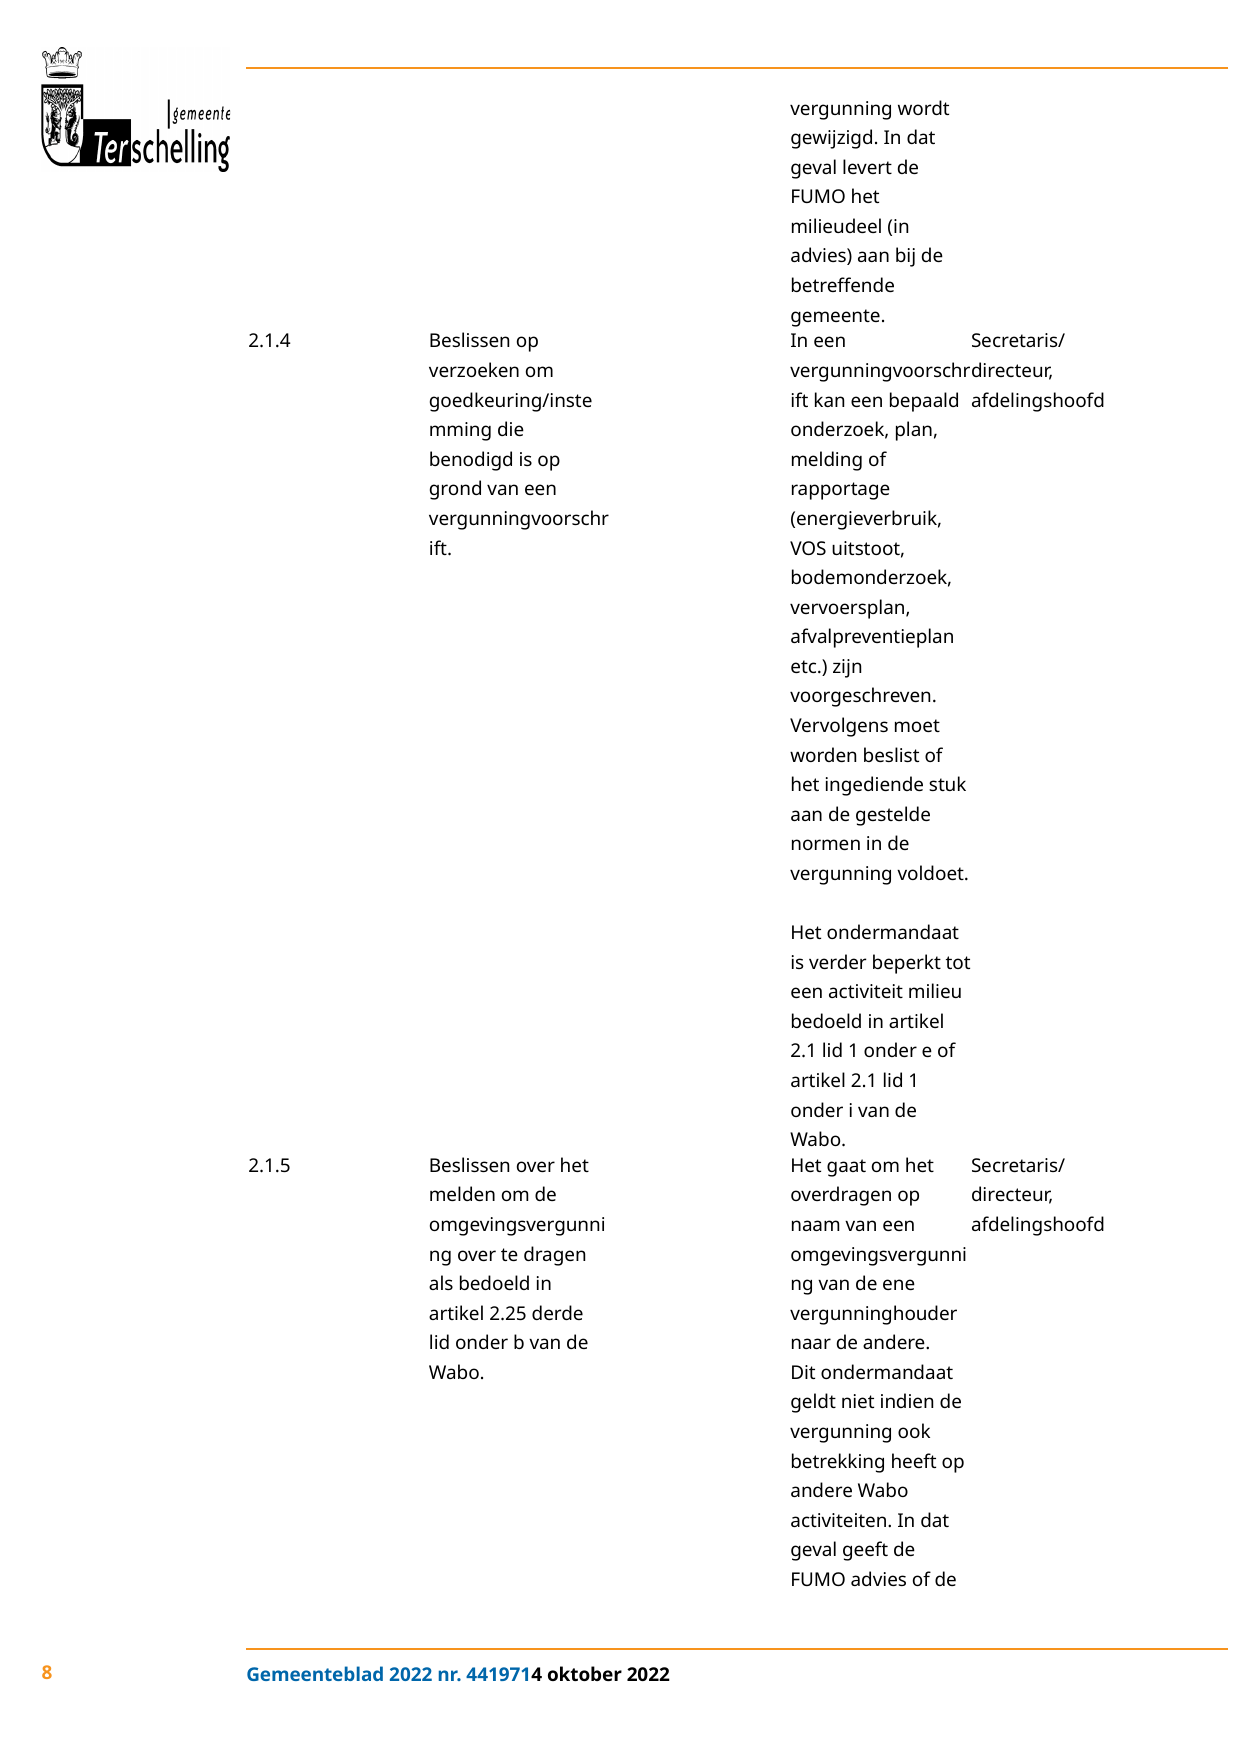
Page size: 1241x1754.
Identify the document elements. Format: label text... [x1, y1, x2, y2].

table_cell [609, 95, 790, 328]
table_cell 2.1.5 [248, 1152, 429, 1592]
table_cell [609, 1152, 790, 1592]
table_cell 2.1.4 [248, 328, 429, 1152]
table_cell Beslissen op verzoeken om goedkeuring/instemming die benodigd is op grond van een vergunningvoorschrift. [429, 328, 609, 1152]
table_cell [429, 95, 609, 328]
table_cell Secretaris/ directeur, afdelingshoofd [971, 1152, 1152, 1592]
table_cell [971, 95, 1152, 328]
table_cell Secretaris/ directeur, afdelingshoofd [971, 328, 1152, 1152]
table_cell vergunning wordt gewijzigd. In dat geval levert de FUMO het milieudeel (in advies) aan bij de betreffende gemeente. [790, 95, 971, 328]
table_cell [248, 95, 429, 328]
table_cell Beslissen over het melden om de omgevingsvergunning over te dragen als bedoeld in artikel 2.25 derde lid onder b van de Wabo. [429, 1152, 609, 1592]
table_cell In een vergunningvoorschrift kan een bepaald onderzoek, plan, melding of rapportage (energieverbruik, VOS uitstoot, bodemonderzoek, vervoersplan, afvalpreventieplan etc.) zijn voorgeschreven. Vervolgens moet worden beslist of het ingediende stuk aan de gestelde normen in de vergunning voldoet. Het ondermandaat is verder beperkt tot een activiteit milieu bedoeld in artikel 2.1 lid 1 onder e of artikel 2.1 lid 1 onder i van de Wabo. [790, 328, 971, 1152]
picture [41, 47, 231, 172]
table_cell [609, 328, 790, 1152]
table_cell Het gaat om het overdragen op naam van een omgevingsvergunning van de ene vergunninghouder naar de andere. Dit ondermandaat geldt niet indien de vergunning ook betrekking heeft op andere Wabo activiteiten. In dat geval geeft de FUMO advies of de [790, 1152, 971, 1592]
